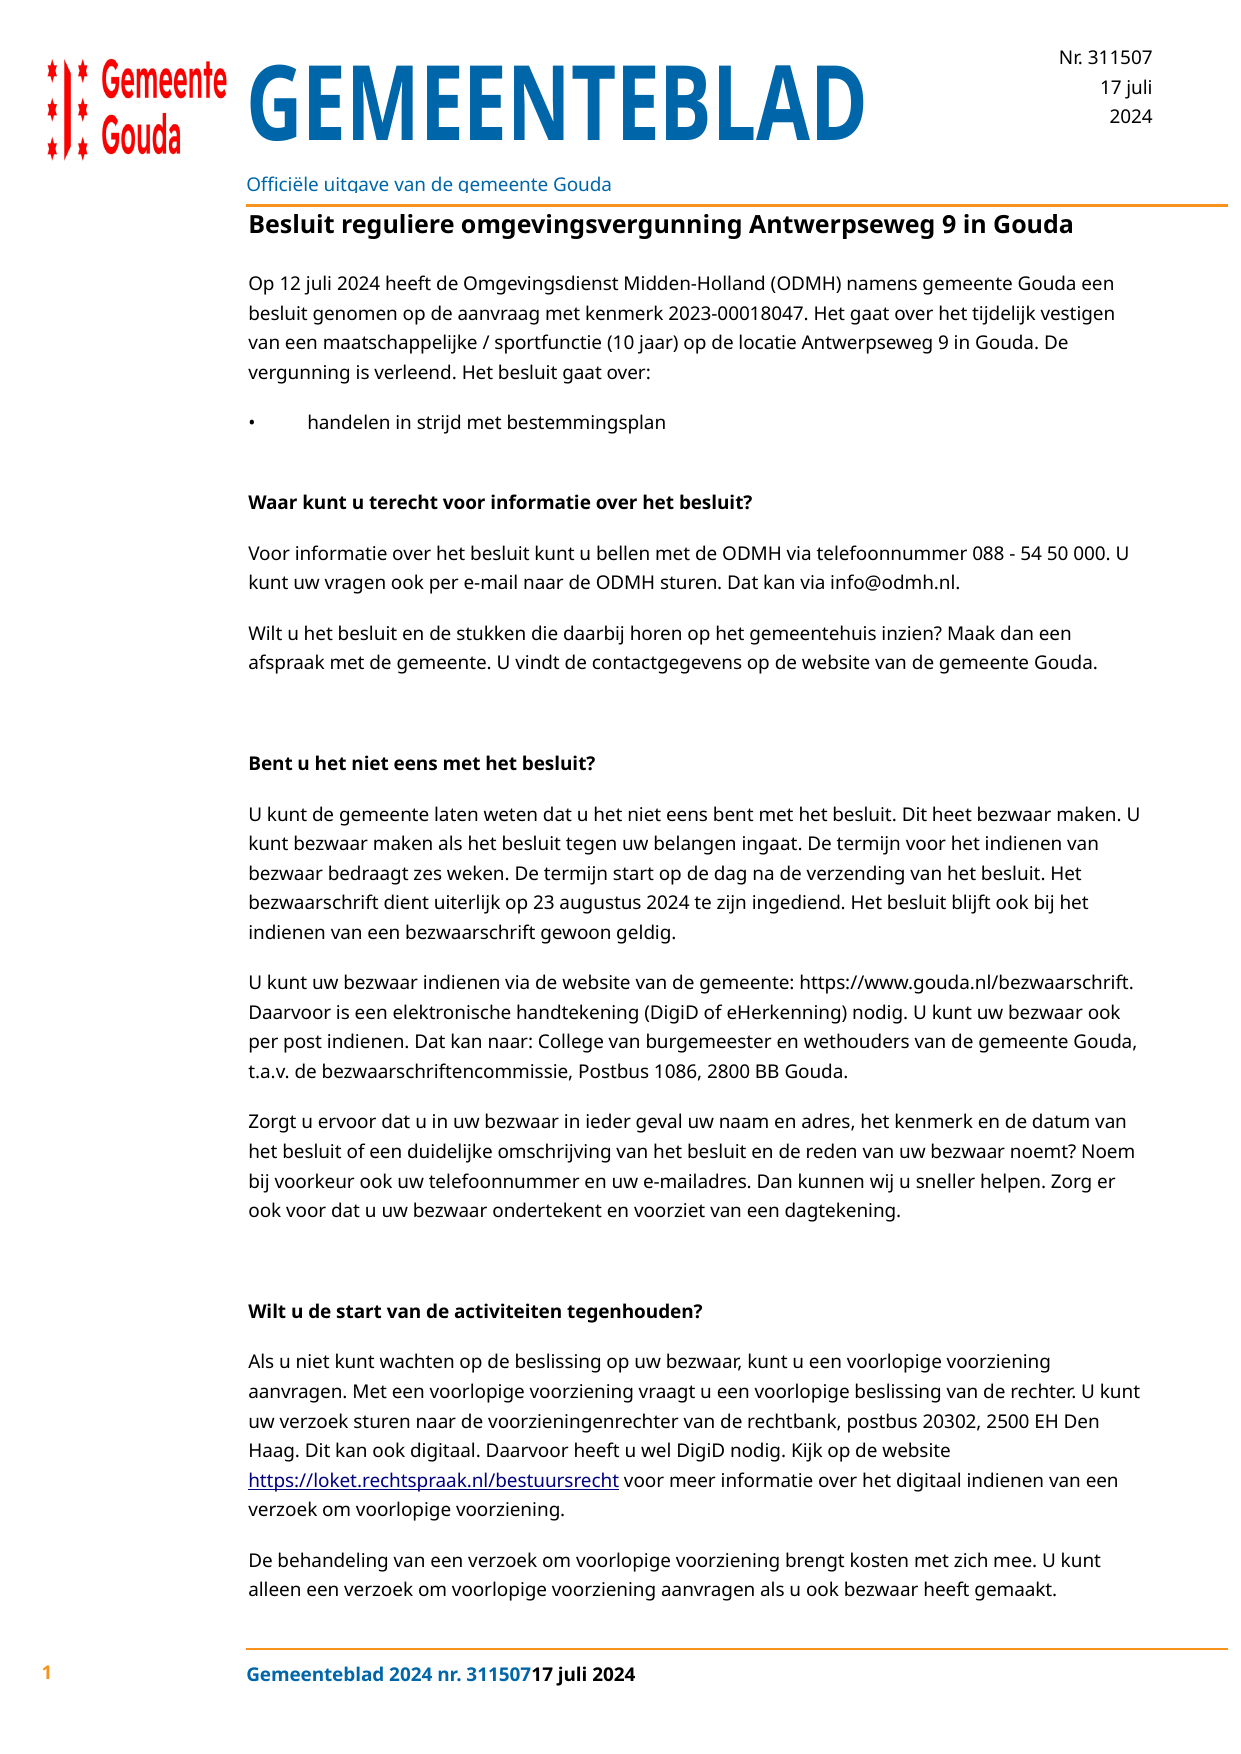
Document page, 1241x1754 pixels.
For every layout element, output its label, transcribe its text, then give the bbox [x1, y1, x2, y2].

text Zorgt u ervoor dat u in uw bezwaar in ieder geval uw naam en adres, het kenmerk en de datum van het besluit of een duidelijke omschrijving van het besluit en de reden van uw bezwaar noemt? Noem bij voorkeur ook uw telefoonnummer en uw e-mailadres. Dan kunnen wij u sneller helpen. Zorg er ook voor dat u uw bezwaar ondertekent en voorziet van een dagtekening. [248, 1109, 1152, 1223]
text Als u niet kunt wachten op de beslissing op uw bezwaar, kunt u een voorlopige voorziening aanvragen. Met een voorlopige voorziening vraagt u een voorlopige beslissing van de rechter. U kunt uw verzoek sturen naar de voorzieningenrechter van de rechtbank, postbus 20302, 2500 EH Den Haag. Dit kan ook digitaal. Daarvoor heeft u wel DigiD nodig. Kijk op de website https://loket.rechtspraak.nl/bestuursrecht voor meer informatie over het digitaal indienen van een verzoek om voorlopige voorziening. [248, 1349, 1152, 1522]
text Waar kunt u terecht voor informatie over het besluit? [248, 489, 1152, 515]
text Voor informatie over het besluit kunt u bellen met de ODMH via telefoonnummer 088 - 54 50 000. U kunt uw vragen ook per e-mail naar de ODMH sturen. Dat kan via info@odmh.nl. [248, 540, 1152, 595]
text Besluit reguliere omgevingsvergunning Antwerpseweg 9 in Gouda [248, 207, 1152, 241]
text Wilt u het besluit en de stukken die daarbij horen op het gemeentehuis inzien? Maak dan een afspraak met de gemeente. U vindt de contactgegevens op de website van de gemeente Gouda. [248, 620, 1152, 675]
text U kunt uw bezwaar indienen via de website van de gemeente: https://www.gouda.nl/bezwaarschrift. Daarvoor is een elektronische handtekening (DigiD of eHerkenning) nodig. U kunt uw bezwaar ook per post indienen. Dat kan naar: College van burgemeester en wethouders van de gemeente Gouda, t.a.v. de bezwaarschriftencommissie, Postbus 1086, 2800 BB Gouda. [248, 969, 1152, 1084]
text Op 12 juli 2024 heeft de Omgevingsdienst Midden-Holland (ODMH) namens gemeente Gouda een besluit genomen op de aanvraag met kenmerk 2023-00018047. Het gaat over het tijdelijk vestigen van een maatschappelijke / sportfunctie (10 jaar) op de locatie Antwerpseweg 9 in Gouda. De vergunning is verleend. Het besluit gaat over: [248, 270, 1152, 385]
text De behandeling van een verzoek om voorlopige voorziening brengt kosten met zich mee. U kunt alleen een verzoek om voorlopige voorziening aanvragen als u ook bezwaar heeft gemaakt. [248, 1547, 1152, 1602]
text Bent u het niet eens met het besluit? [248, 750, 1152, 776]
picture [41, 47, 231, 172]
text Wilt u de start van de activiteiten tegenhouden? [248, 1298, 1152, 1324]
list handelen in strijd met bestemmingsplan [248, 409, 1152, 435]
text U kunt de gemeente laten weten dat u het niet eens bent met het besluit. Dit heet bezwaar maken. U kunt bezwaar maken als het besluit tegen uw belangen ingaat. De termijn voor het indienen van bezwaar bedraagt zes weken. De termijn start op de dag na de verzending van het besluit. Het bezwaarschrift dient uiterlijk op 23 augustus 2024 te zijn ingediend. Het besluit blijft ook bij het indienen van een bezwaarschrift gewoon geldig. [248, 801, 1152, 945]
